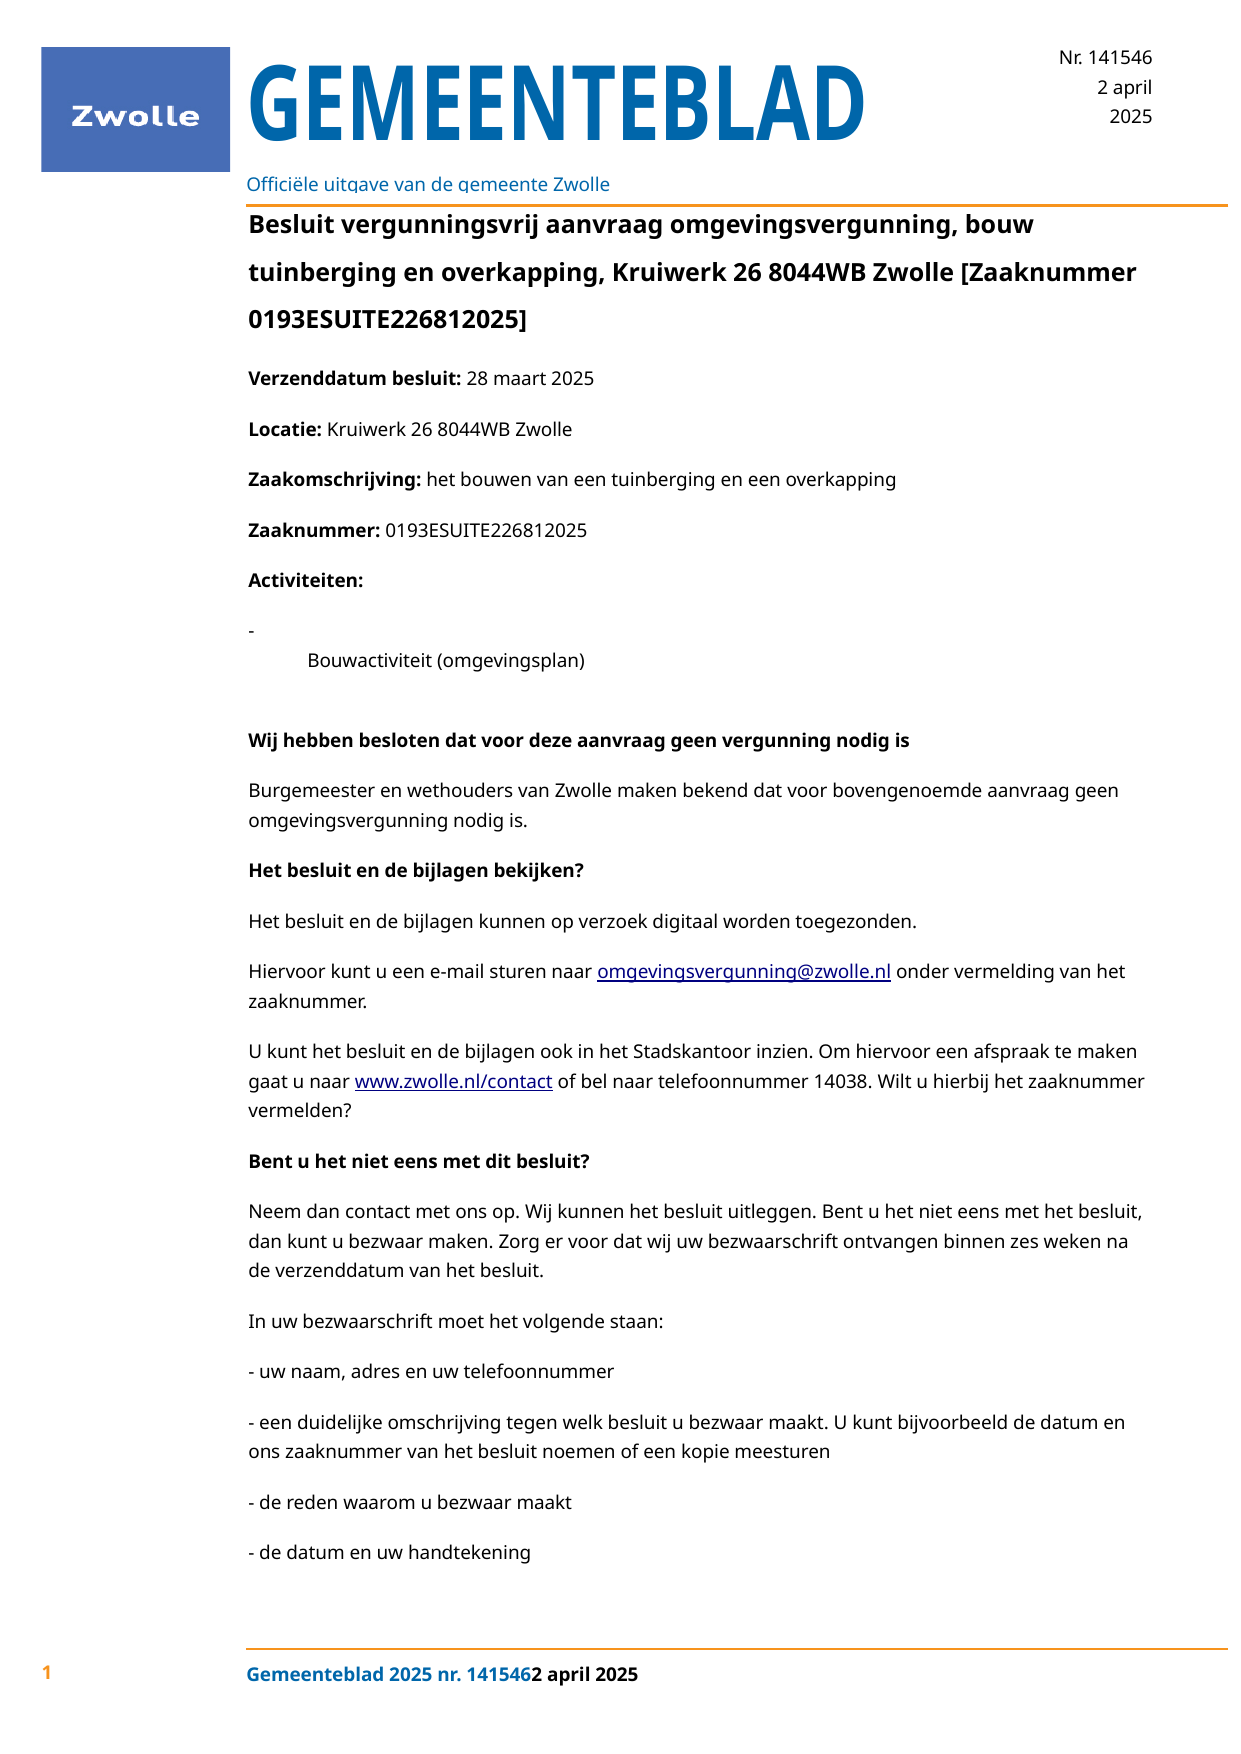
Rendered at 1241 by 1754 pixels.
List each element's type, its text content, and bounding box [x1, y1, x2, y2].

text - de datum en uw handtekening [248, 1539, 1152, 1565]
text - uw naam, adres en uw telefoonnummer [248, 1358, 1152, 1384]
text Het besluit en de bijlagen kunnen op verzoek digitaal worden toegezonden. [248, 908, 1152, 934]
picture [41, 47, 231, 172]
text - de reden waarom u bezwaar maakt [248, 1489, 1152, 1514]
text Burgemeester en wethouders van Zwolle maken bekend dat voor bovengenoemde aanvraag geen omgevingsvergunning nodig is. [248, 778, 1152, 833]
text Neem dan contact met ons op. Wij kunnen het besluit uitleggen. Bent u het niet eens met het besluit, dan kunt u bezwaar maken. Zorg er voor dat wij uw bezwaarschrift ontvangen binnen zes weken na de verzenddatum van het besluit. [248, 1198, 1152, 1283]
text Activiteiten: [248, 567, 1152, 593]
text In uw bezwaarschrift moet het volgende staan: [248, 1308, 1152, 1334]
text Besluit vergunningsvrij aanvraag omgevingsvergunning, bouw tuinberging en overkapping, Kruiwerk 26 8044WB Zwolle [Zaaknummer 0193ESUITE226812025] [248, 207, 1152, 336]
text U kunt het besluit en de bijlagen ook in het Stadskantoor inzien. Om hiervoor een afspraak te maken gaat u naar www.zwolle.nl/contact of bel naar telefoonnummer 14038. Wilt u hierbij het zaaknummer vermelden? [248, 1038, 1152, 1123]
text Zaaknummer: 0193ESUITE226812025 [248, 517, 1152, 542]
text Het besluit en de bijlagen bekijken? [248, 858, 1152, 883]
list Bouwactiviteit (omgevingsplan) [248, 647, 1152, 673]
text Locatie: Kruiwerk 26 8044WB Zwolle [248, 416, 1152, 442]
text Wij hebben besloten dat voor deze aanvraag geen vergunning nodig is [248, 727, 1152, 753]
text Hiervoor kunt u een e-mail sturen naar omgevingsvergunning@zwolle.nl onder vermelding van het zaaknummer. [248, 958, 1152, 1014]
text Zaakomschrijving: het bouwen van een tuinberging en een overkapping [248, 466, 1152, 492]
text Bent u het niet eens met dit besluit? [248, 1148, 1152, 1174]
text - een duidelijke omschrijving tegen welk besluit u bezwaar maakt. U kunt bijvoorbeeld de datum en ons zaaknummer van het besluit noemen of een kopie meesturen [248, 1409, 1152, 1464]
text Verzenddatum besluit: 28 maart 2025 [248, 366, 1152, 391]
